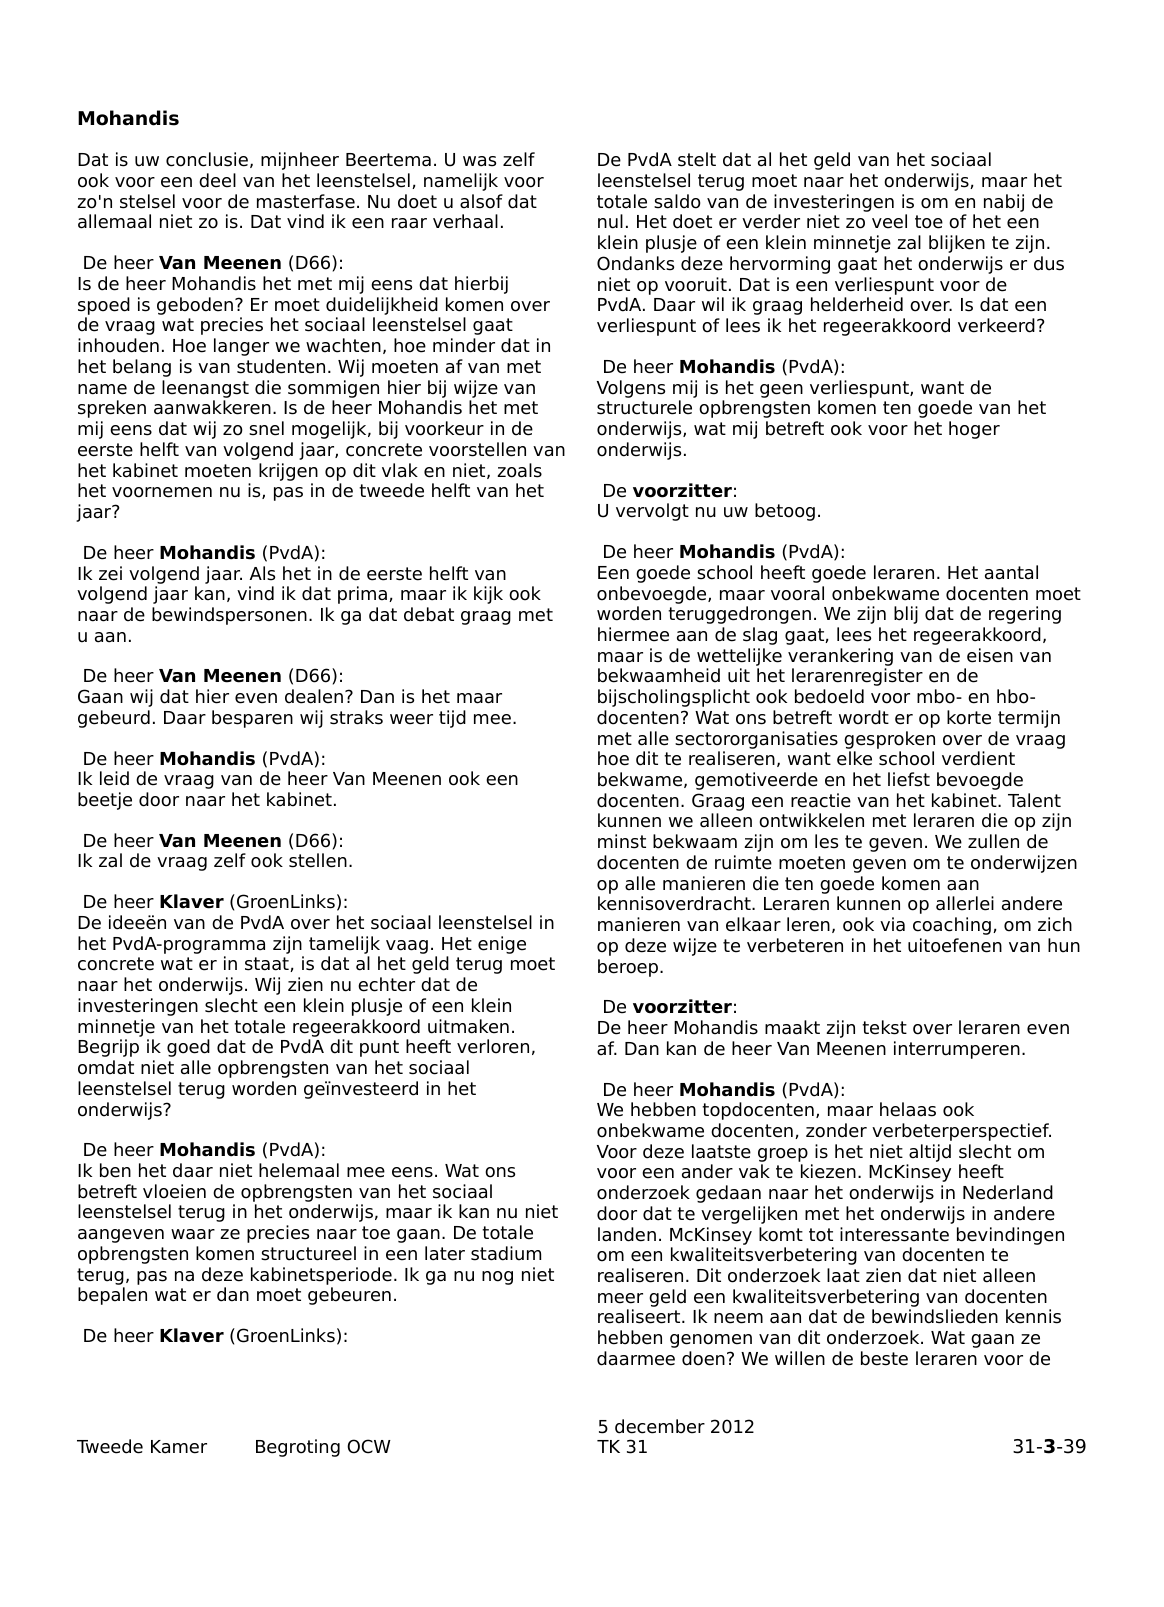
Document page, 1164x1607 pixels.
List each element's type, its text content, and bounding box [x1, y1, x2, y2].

text De heer Van Meenen (D66): [77, 253, 567, 274]
text Is de heer Mohandis het met mij eens dat hierbij spoed is geboden? Er moet duidelijkheid komen over de vraag wat precies het sociaal leenstelsel gaat inhouden. Hoe langer we wachten, hoe minder dat in het belang is van studenten. Wij moeten af van met name de leenangst die sommigen hier bij wijze van spreken aanwakkeren. Is de heer Mohandis het met mij eens dat wij zo snel mogelijk, bij voorkeur in de eerste helft van volgend jaar, concrete voorstellen van het kabinet moeten krijgen op dit vlak en niet, zoals het voornemen nu is, pas in de tweede helft van het jaar? [77, 274, 567, 523]
text De heer Klaver (GroenLinks): [77, 892, 567, 913]
text Ik zal de vraag zelf ook stellen. [77, 851, 567, 872]
text De heer Van Meenen (D66): [77, 666, 567, 687]
text De voorzitter: [596, 480, 1087, 501]
text De heer Mohandis (PvdA): [596, 1079, 1087, 1100]
text De PvdA stelt dat al het geld van het sociaal leenstelsel terug moet naar het onderwijs, maar het totale saldo van de investeringen is om en nabij de nul. Het doet er verder niet zo veel toe of het een klein plusje of een klein minnetje zal blijken te zijn. Ondanks deze hervorming gaat het onderwijs er dus niet op vooruit. Dat is een verliespunt voor de PvdA. Daar wil ik graag helderheid over. Is dat een verliespunt of lees ik het regeerakkoord verkeerd? [596, 150, 1087, 337]
text De heer Mohandis (PvdA): [596, 357, 1087, 377]
text Dat is uw conclusie, mijnheer Beertema. U was zelf ook voor een deel van het leenstelsel, namelijk voor zo'n stelsel voor de masterfase. Nu doet u alsof dat allemaal niet zo is. Dat vind ik een raar verhaal. [77, 150, 567, 233]
text De heer Mohandis (PvdA): [77, 543, 567, 563]
text Volgens mij is het geen verliespunt, want de structurele opbrengsten komen ten goede van het onderwijs, wat mij betreft ook voor het hoger onderwijs. [596, 377, 1087, 460]
text De ideeën van de PvdA over het sociaal leenstelsel in het PvdA-programma zijn tamelijk vaag. Het enige concrete wat er in staat, is dat al het geld terug moet naar het onderwijs. Wij zien nu echter dat de investeringen slecht een klein plusje of een klein minnetje van het totale regeerakkoord uitmaken. Begrijp ik goed dat de PvdA dit punt heeft verloren, omdat niet alle opbrengsten van het sociaal leenstelsel terug worden geïnvesteerd in het onderwijs? [77, 913, 567, 1120]
text De heer Mohandis (PvdA): [77, 748, 567, 769]
text De heer Mohandis (PvdA): [77, 1140, 567, 1161]
text We hebben topdocenten, maar helaas ook onbekwame docenten, zonder verbeterperspectief. Voor deze laatste groep is het niet altijd slecht om voor een ander vak te kiezen. McKinsey heeft onderzoek gedaan naar het onderwijs in Nederland door dat te vergelijken met het onderwijs in andere landen. McKinsey komt tot interessante bevindingen om een kwaliteitsverbetering van docenten te realiseren. Dit onderzoek laat zien dat niet alleen meer geld een kwaliteitsverbetering van docenten realiseert. Ik neem aan dat de bewindslieden kennis hebben genomen van dit onderzoek. Wat gaan ze daarmee doen? We willen de beste leraren voor de [596, 1100, 1087, 1369]
text De heer Mohandis (PvdA): [596, 542, 1087, 563]
text Ik ben het daar niet helemaal mee eens. Wat ons betreft vloeien de opbrengsten van het sociaal leenstelsel terug in het onderwijs, maar ik kan nu niet aangeven waar ze precies naar toe gaan. De totale opbrengsten komen structureel in een later stadium terug, pas na deze kabinetsperiode. Ik ga nu nog niet bepalen wat er dan moet gebeuren. [77, 1161, 567, 1306]
text De voorzitter: [596, 997, 1087, 1018]
text Gaan wij dat hier even dealen? Dan is het maar gebeurd. Daar besparen wij straks weer tijd mee. [77, 687, 567, 728]
text Een goede school heeft goede leraren. Het aantal onbevoegde, maar vooral onbekwame docenten moet worden teruggedrongen. We zijn blij dat de regering hiermee aan de slag gaat, lees het regeerakkoord, maar is de wettelijke verankering van de eisen van bekwaamheid uit het lerarenregister en de bijscholingsplicht ook bedoeld voor mbo- en hbo-docenten? Wat ons betreft wordt er op korte termijn met alle sectororganisaties gesproken over de vraag hoe dit te realiseren, want elke school verdient bekwame, gemotiveerde en het liefst bevoegde docenten. Graag een reactie van het kabinet. Talent kunnen we alleen ontwikkelen met leraren die op zijn minst bekwaam zijn om les te geven. We zullen de docenten de ruimte moeten geven om te onderwijzen op alle manieren die ten goede komen aan kennisoverdracht. Leraren kunnen op allerlei andere manieren van elkaar leren, ook via coaching, om zich op deze wijze te verbeteren in het uitoefenen van hun beroep. [596, 563, 1087, 977]
text De heer Klaver (GroenLinks): [77, 1326, 567, 1347]
text Ik leid de vraag van de heer Van Meenen ook een beetje door naar het kabinet. [77, 769, 567, 811]
text Ik zei volgend jaar. Als het in de eerste helft van volgend jaar kan, vind ik dat prima, maar ik kijk ook naar de bewindspersonen. Ik ga dat debat graag met u aan. [77, 563, 567, 646]
text De heer Van Meenen (D66): [77, 831, 567, 851]
text U vervolgt nu uw betoog. [596, 501, 1087, 522]
text De heer Mohandis maakt zijn tekst over leraren even af. Dan kan de heer Van Meenen interrumperen. [596, 1018, 1087, 1059]
